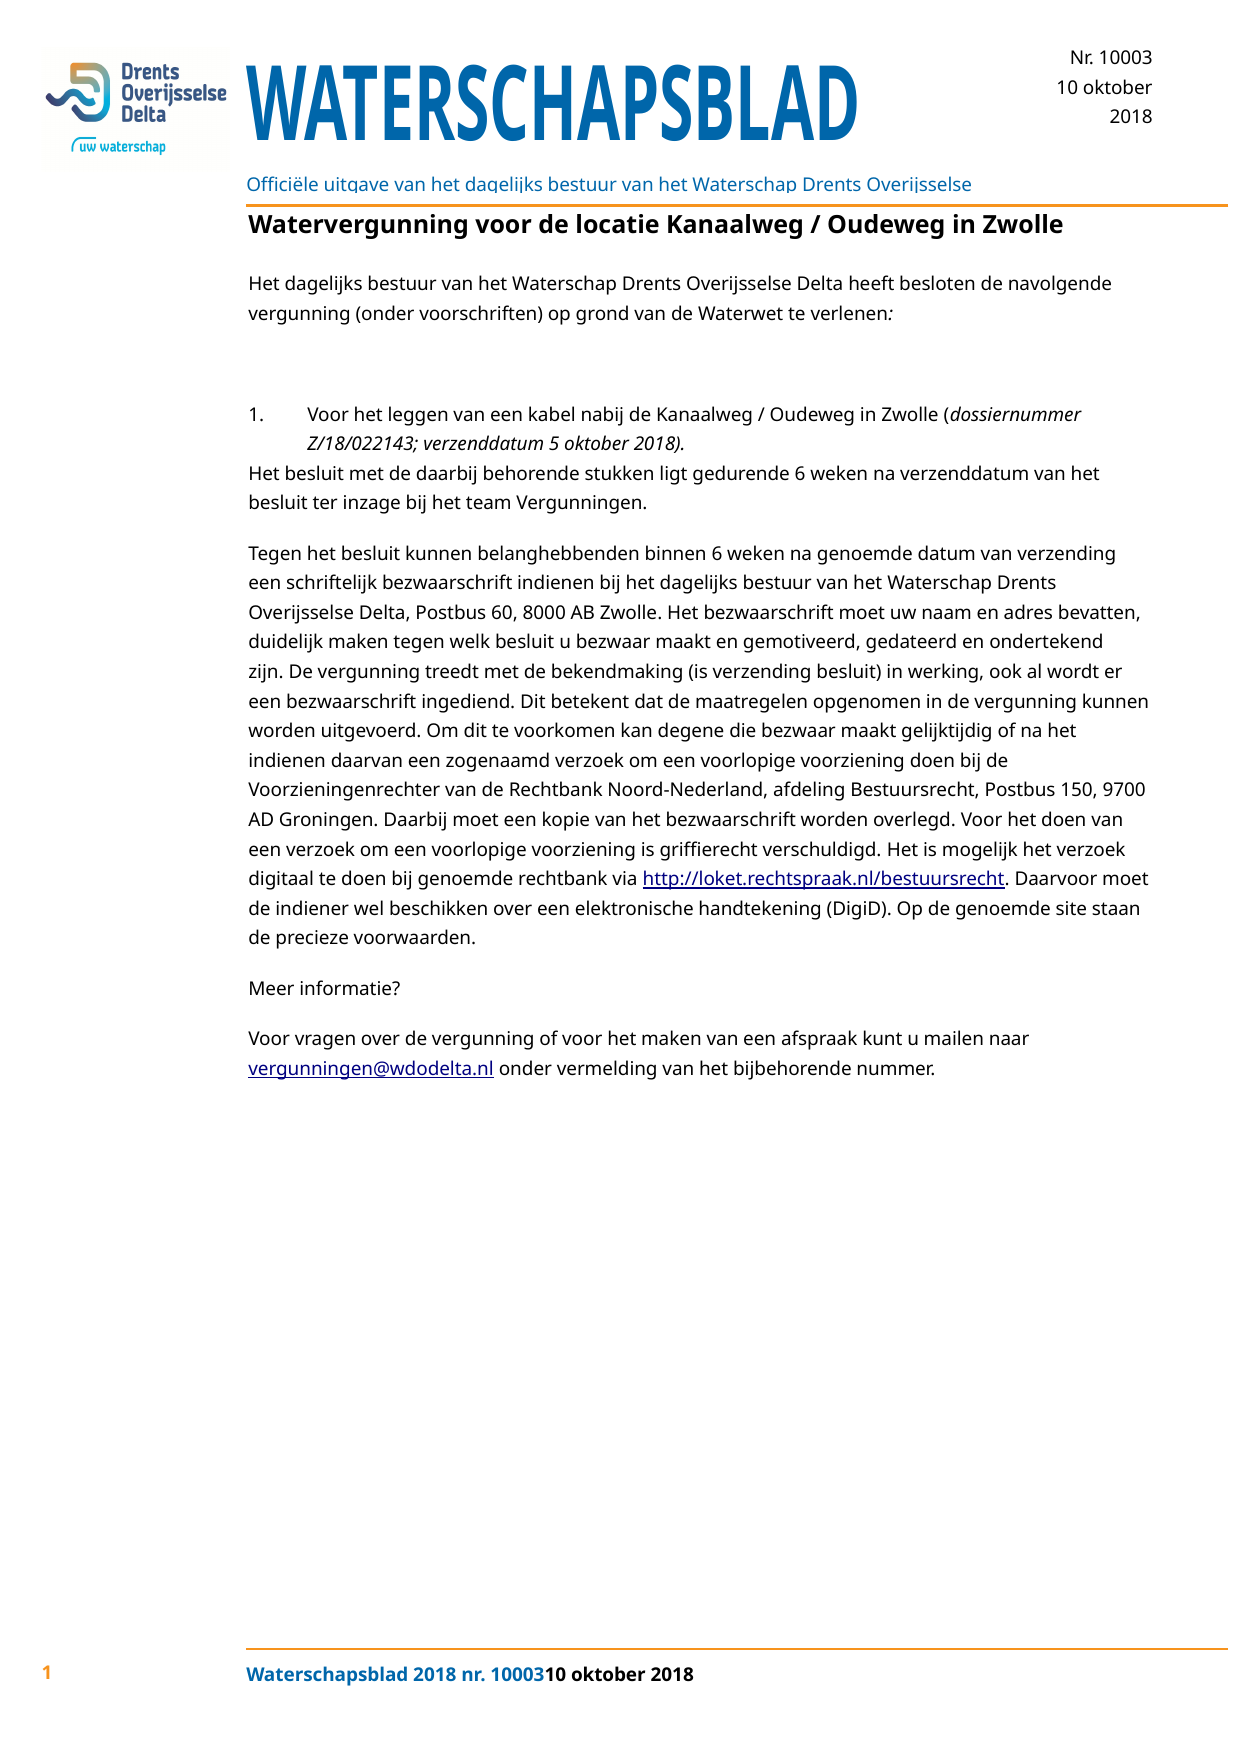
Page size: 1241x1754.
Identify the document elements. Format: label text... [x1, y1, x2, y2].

text Tegen het besluit kunnen belanghebbenden binnen 6 weken na genoemde datum van verzending een schriftelijk bezwaarschrift indienen bij het dagelijks bestuur van het Waterschap Drents Overijsselse Delta, Postbus 60, 8000 AB Zwolle. Het bezwaarschrift moet uw naam en adres bevatten, duidelijk maken tegen welk besluit u bezwaar maakt en gemotiveerd, gedateerd en ondertekend zijn. De vergunning treedt met de bekendmaking (is verzending besluit) in werking, ook al wordt er een bezwaarschrift ingediend. Dit betekent dat de maatregelen opgenomen in de vergunning kunnen worden uitgevoerd. Om dit te voorkomen kan degene die bezwaar maakt gelijktijdig of na het indienen daarvan een zogenaamd verzoek om een voorlopige voorziening doen bij de Voorzieningenrechter van de Rechtbank Noord-Nederland, afdeling Bestuursrecht, Postbus 150, 9700 AD Groningen. Daarbij moet een kopie van het bezwaarschrift worden overlegd. Voor het doen van een verzoek om een voorlopige voorziening is griffierecht verschuldigd. Het is mogelijk het verzoek digitaal te doen bij genoemde rechtbank via http://loket.rechtspraak.nl/bestuursrecht. Daarvoor moet de indiener wel beschikken over een elektronische handtekening (DigiD). Op de genoemde site staan de precieze voorwaarden. [248, 540, 1152, 950]
text Watervergunning voor de locatie Kanaalweg / Oudeweg in Zwolle [248, 207, 1152, 241]
text Het besluit met de daarbij behorende stukken ligt gedurende 6 weken na verzenddatum van het besluit ter inzage bij het team Vergunningen. [248, 460, 1152, 515]
text Het dagelijks bestuur van het Waterschap Drents Overijsselse Delta heeft besloten de navolgende vergunning (onder voorschriften) op grond van de Waterwet te verlenen: [248, 270, 1152, 326]
text Voor vragen over de vergunning of voor het maken van een afspraak kunt u mailen naar vergunningen@wdodelta.nl onder vermelding van het bijbehorende nummer. [248, 1025, 1152, 1081]
picture [41, 47, 231, 172]
list Voor het leggen van een kabel nabij de Kanaalweg / Oudeweg in Zwolle (dossiernummer Z/18/022143; verzenddatum 5 oktober 2018). [248, 401, 1152, 456]
text Meer informatie? [248, 975, 1152, 1001]
